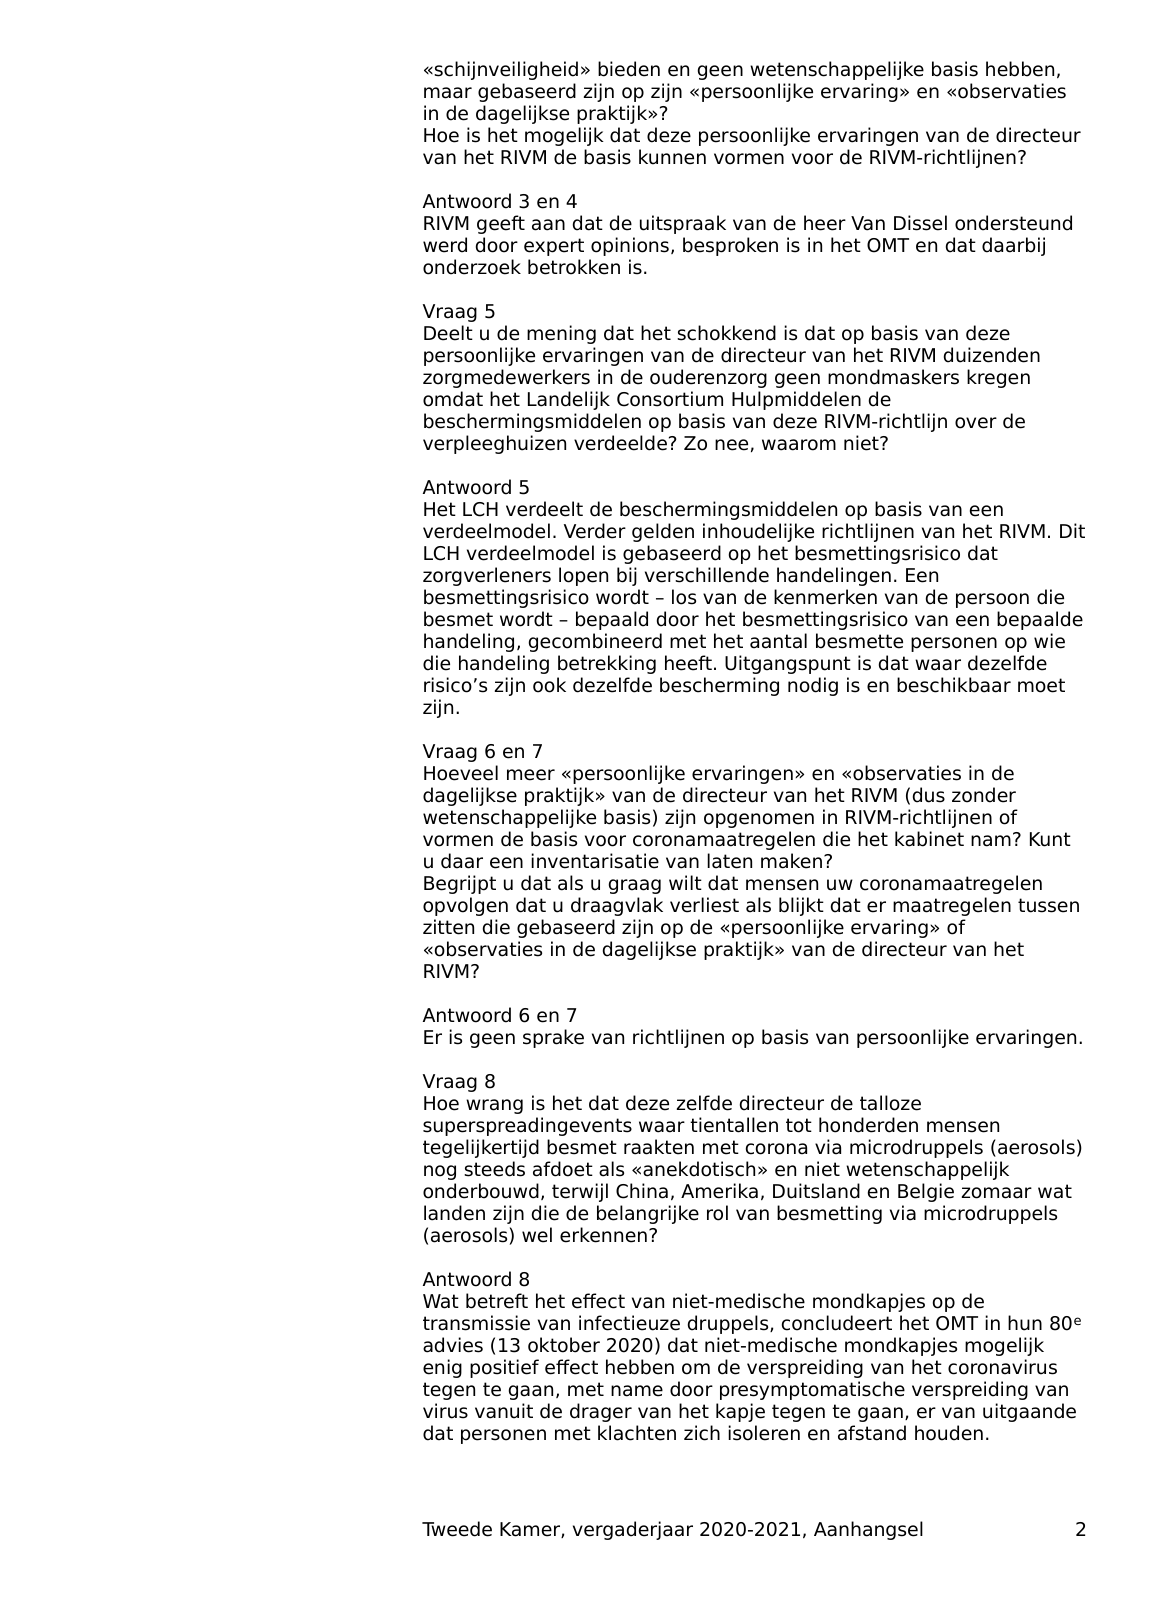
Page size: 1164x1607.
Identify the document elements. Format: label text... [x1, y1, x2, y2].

text Antwoord 8 [422, 1269, 1087, 1291]
text Hoe wrang is het dat deze zelfde directeur de talloze superspreadingevents waar tientallen tot honderden mensen tegelijkertijd besmet raakten met corona via microdruppels (aerosols) nog steeds afdoet als «anekdotisch» en niet wetenschappelijk onderbouwd, terwijl China, Amerika, Duitsland en Belgie zomaar wat landen zijn die de belangrijke rol van besmetting via microdruppels (aerosols) wel erkennen? [422, 1093, 1087, 1247]
text Deelt u de mening dat het schokkend is dat op basis van deze persoonlijke ervaringen van de directeur van het RIVM duizenden zorgmedewerkers in de ouderenzorg geen mondmaskers kregen omdat het Landelijk Consortium Hulpmiddelen de beschermingsmiddelen op basis van deze RIVM-richtlijn over de verpleeghuizen verdeelde? Zo nee, waarom niet? [422, 323, 1087, 455]
text Er is geen sprake van richtlijnen op basis van persoonlijke ervaringen. [422, 1027, 1087, 1049]
text Antwoord 6 en 7 [422, 1005, 1087, 1027]
text Vraag 5 [422, 301, 1087, 323]
text Hoe is het mogelijk dat deze persoonlijke ervaringen van de directeur van het RIVM de basis kunnen vormen voor de RIVM-richtlijnen? [422, 125, 1087, 169]
text RIVM geeft aan dat de uitspraak van de heer Van Dissel ondersteund werd door expert opinions, besproken is in het OMT en dat daarbij onderzoek betrokken is. [422, 213, 1087, 279]
text Vraag 6 en 7 [422, 741, 1087, 763]
text Antwoord 3 en 4 [422, 191, 1087, 213]
text Wat betreft het effect van niet-medische mondkapjes op de transmissie van infectieuze druppels, concludeert het OMT in hun 80e advies (13 oktober 2020) dat niet-medische mondkapjes mogelijk enig positief effect hebben om de verspreiding van het coronavirus tegen te gaan, met name door presymptomatische verspreiding van virus vanuit de drager van het kapje tegen te gaan, er van uitgaande dat personen met klachten zich isoleren en afstand houden. [422, 1291, 1087, 1445]
text Antwoord 5 [422, 477, 1087, 499]
text «schijnveiligheid» bieden en geen wetenschappelijke basis hebben, maar gebaseerd zijn op zijn «persoonlijke ervaring» en «observaties in de dagelijkse praktijk»? [422, 59, 1087, 125]
text Het LCH verdeelt de beschermingsmiddelen op basis van een verdeelmodel. Verder gelden inhoudelijke richtlijnen van het RIVM. Dit LCH verdeelmodel is gebaseerd op het besmettingsrisico dat zorgverleners lopen bij verschillende handelingen. Een besmettingsrisico wordt – los van de kenmerken van de persoon die besmet wordt – bepaald door het besmettingsrisico van een bepaalde handeling, gecombineerd met het aantal besmette personen op wie die handeling betrekking heeft. Uitgangspunt is dat waar dezelfde risico’s zijn ook dezelfde bescherming nodig is en beschikbaar moet zijn. [422, 499, 1087, 719]
text Hoeveel meer «persoonlijke ervaringen» en «observaties in de dagelijkse praktijk» van de directeur van het RIVM (dus zonder wetenschappelijke basis) zijn opgenomen in RIVM-richtlijnen of vormen de basis voor coronamaatregelen die het kabinet nam? Kunt u daar een inventarisatie van laten maken? [422, 763, 1087, 873]
text Begrijpt u dat als u graag wilt dat mensen uw coronamaatregelen opvolgen dat u draagvlak verliest als blijkt dat er maatregelen tussen zitten die gebaseerd zijn op de «persoonlijke ervaring» of «observaties in de dagelijkse praktijk» van de directeur van het RIVM? [422, 873, 1087, 983]
text Vraag 8 [422, 1071, 1087, 1093]
